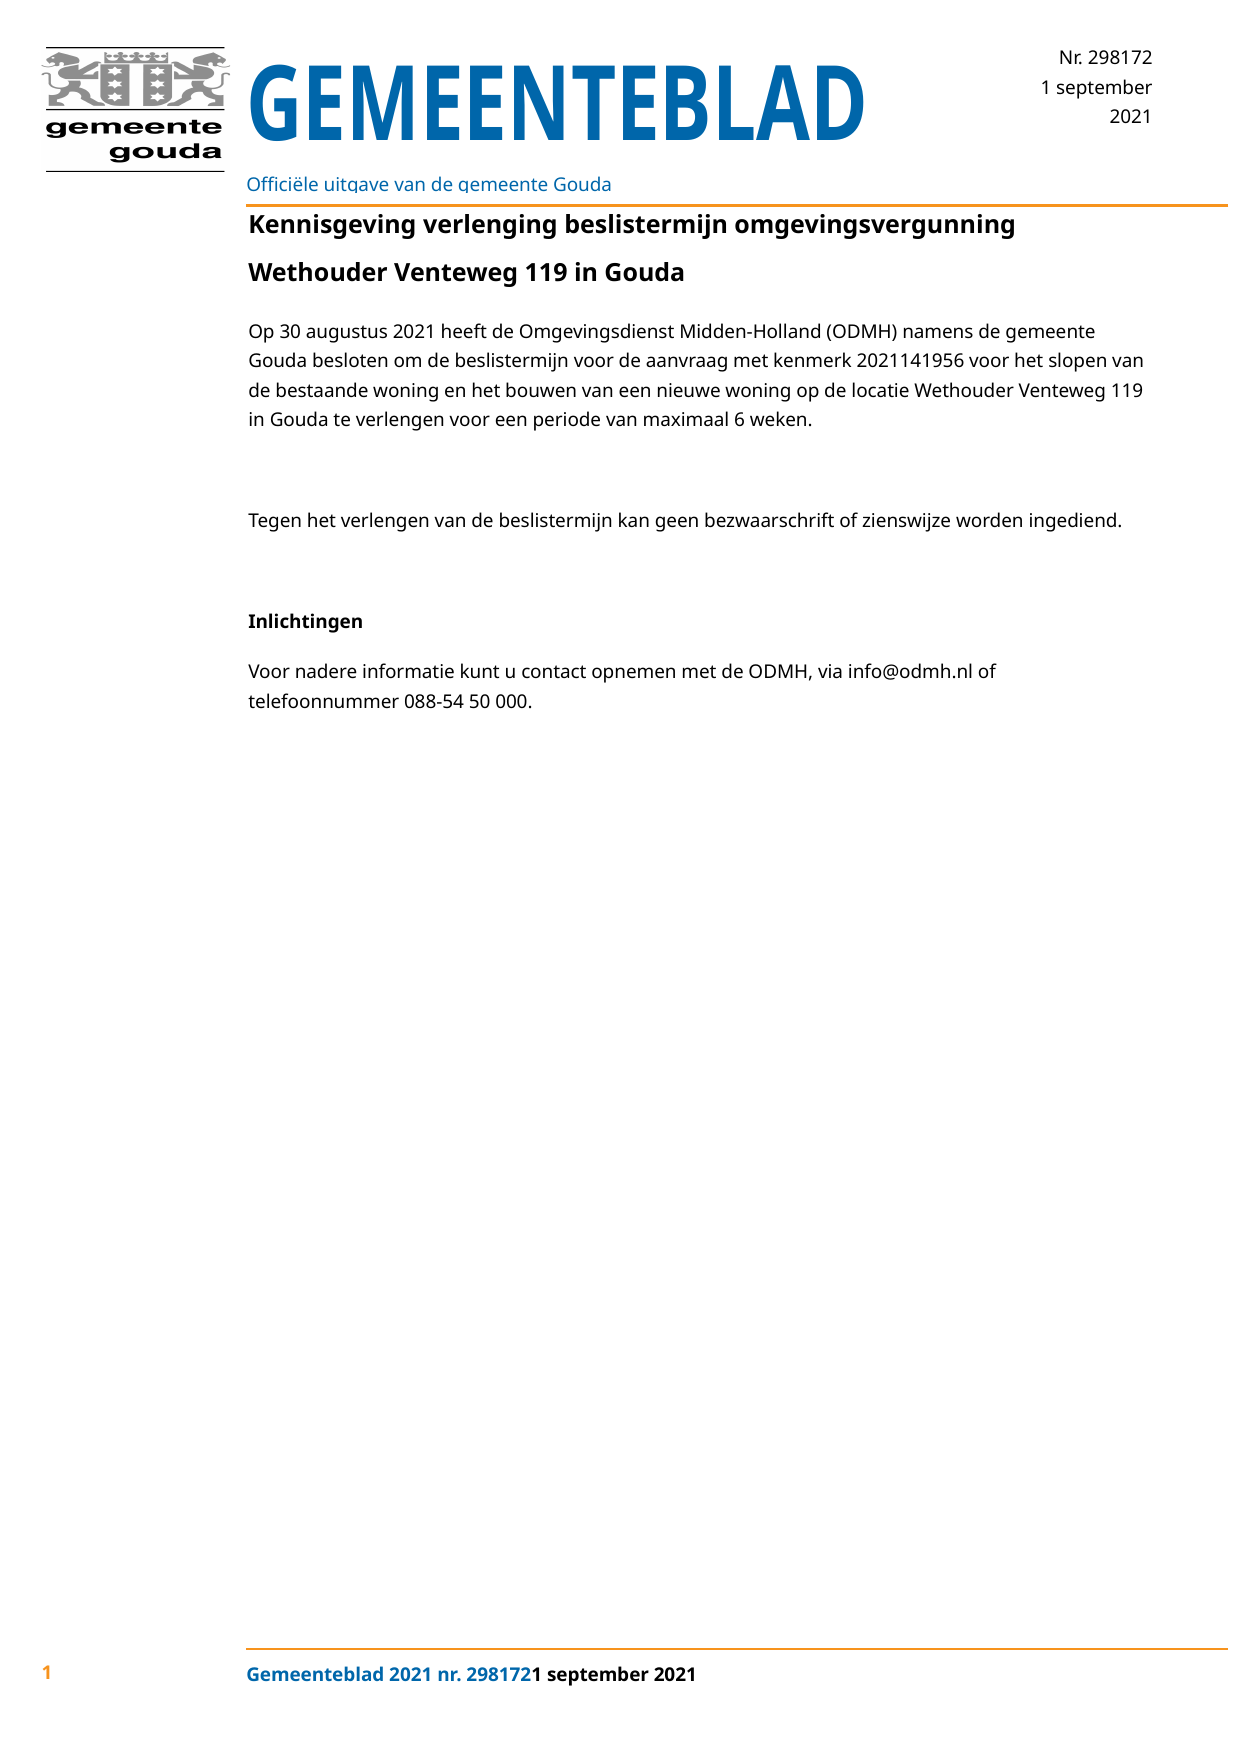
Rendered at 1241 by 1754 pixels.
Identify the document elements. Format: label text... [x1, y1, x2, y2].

text Tegen het verlengen van de beslistermijn kan geen bezwaarschrift of zienswijze worden ingediend. [248, 507, 1152, 533]
picture [41, 47, 231, 172]
text Op 30 augustus 2021 heeft de Omgevingsdienst Midden-Holland (ODMH) namens de gemeente Gouda besloten om de beslistermijn voor de aanvraag met kenmerk 2021141956 voor het slopen van de bestaande woning en het bouwen van een nieuwe woning op de locatie Wethouder Venteweg 119 in Gouda te verlengen voor een periode van maximaal 6 weken. [248, 318, 1152, 432]
text Kennisgeving verlenging beslistermijn omgevingsvergunning Wethouder Venteweg 119 in Gouda [248, 207, 1152, 288]
text Voor nadere informatie kunt u contact opnemen met de ODMH, via info@odmh.nl of telefoonnummer 088-54 50 000. [248, 659, 1152, 714]
text Inlichtingen [248, 608, 1152, 634]
